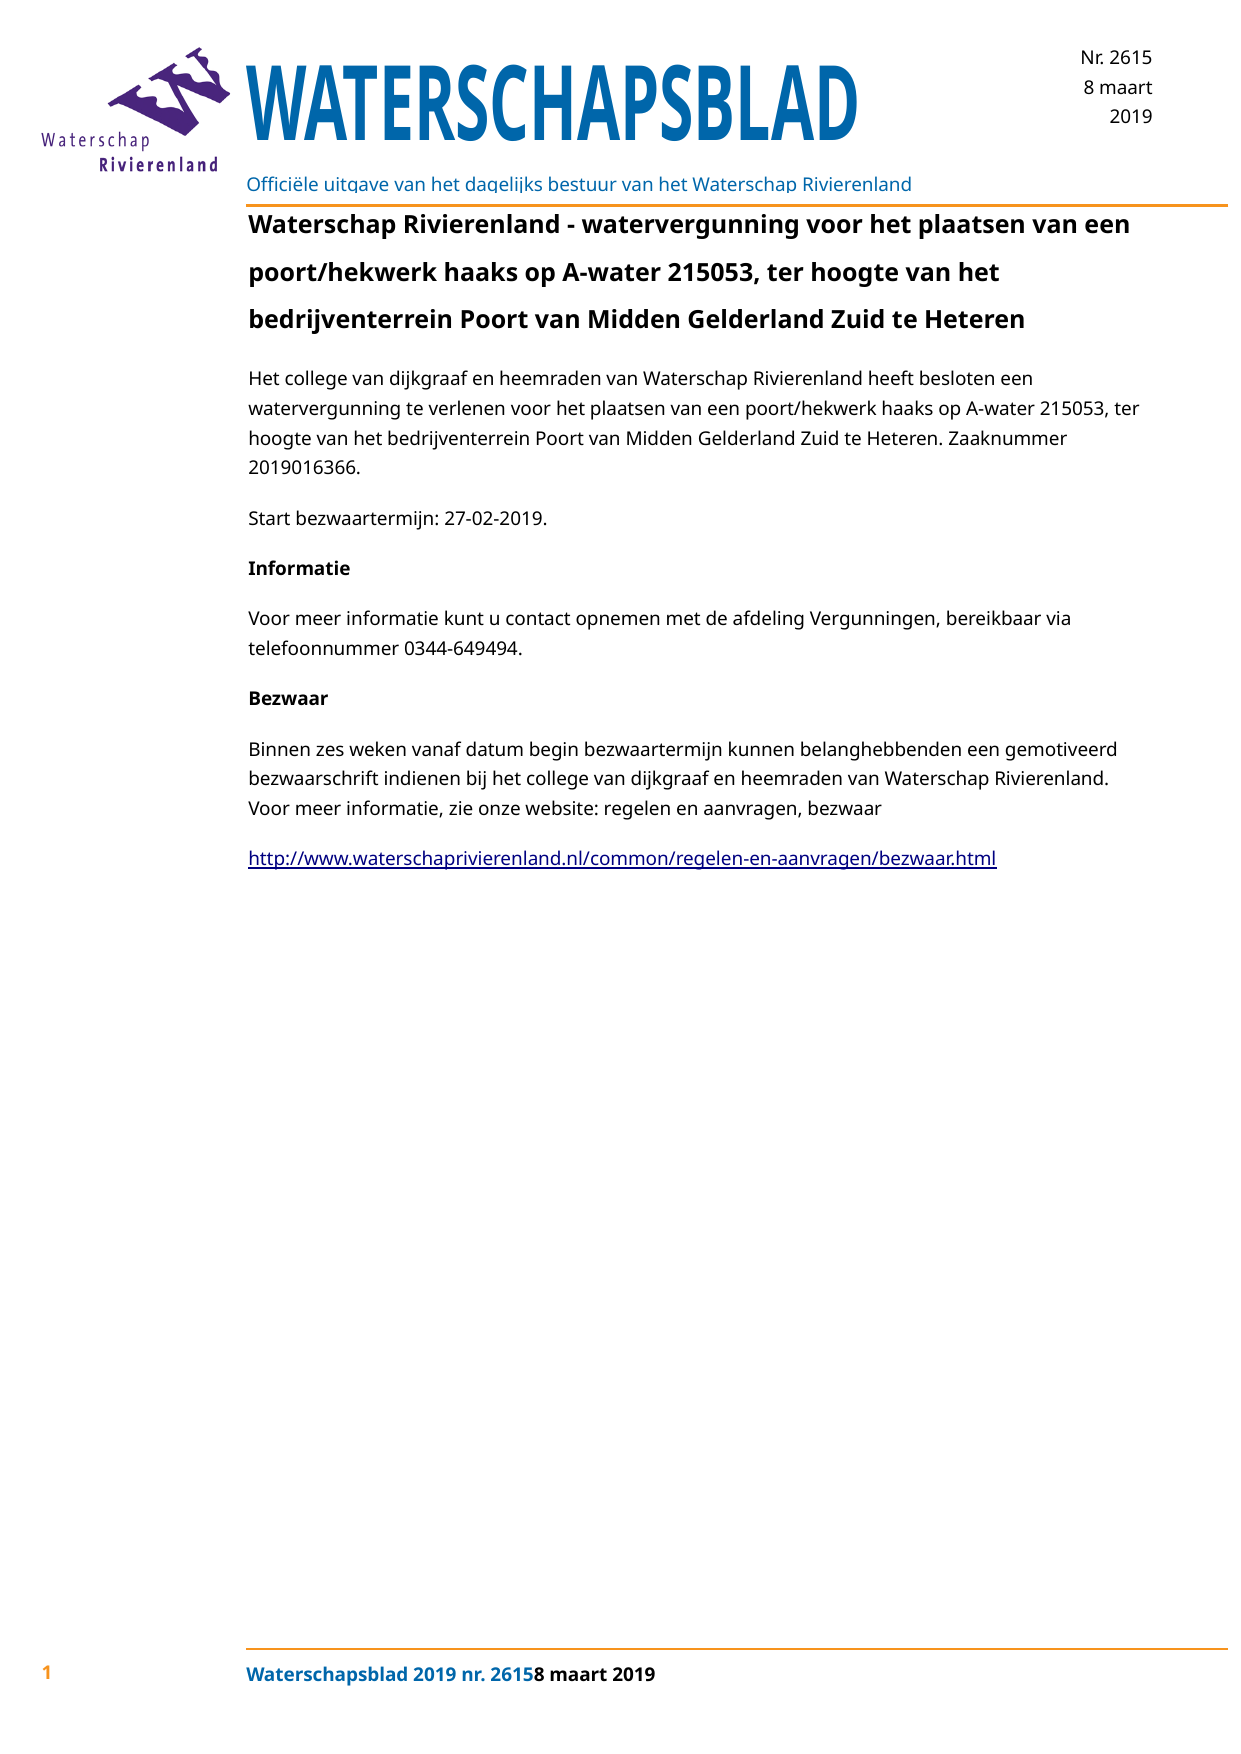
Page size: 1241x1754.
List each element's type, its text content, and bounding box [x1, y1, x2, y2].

picture [41, 47, 231, 172]
text Bezwaar [248, 686, 1152, 711]
text Voor meer informatie kunt u contact opnemen met de afdeling Vergunningen, bereikbaar via telefoonnummer 0344-649494. [248, 606, 1152, 661]
text Binnen zes weken vanaf datum begin bezwaartermijn kunnen belanghebbenden een gemotiveerd bezwaarschrift indienen bij het college van dijkgraaf en heemraden van Waterschap Rivierenland. Voor meer informatie, zie onze website: regelen en aanvragen, bezwaar [248, 736, 1152, 821]
text Waterschap Rivierenland - watervergunning voor het plaatsen van een poort/hekwerk haaks op A-water 215053, ter hoogte van het bedrijventerrein Poort van Midden Gelderland Zuid te Heteren [248, 207, 1152, 336]
text http://www.waterschaprivierenland.nl/common/regelen-en-aanvragen/bezwaar.html [248, 846, 1152, 871]
text Informatie [248, 555, 1152, 581]
text Het college van dijkgraaf en heemraden van Waterschap Rivierenland heeft besloten een watervergunning te verlenen voor het plaatsen van een poort/hekwerk haaks op A-water 215053, ter hoogte van het bedrijventerrein Poort van Midden Gelderland Zuid te Heteren. Zaaknummer 2019016366. [248, 366, 1152, 480]
text Start bezwaartermijn: 27-02-2019. [248, 505, 1152, 530]
